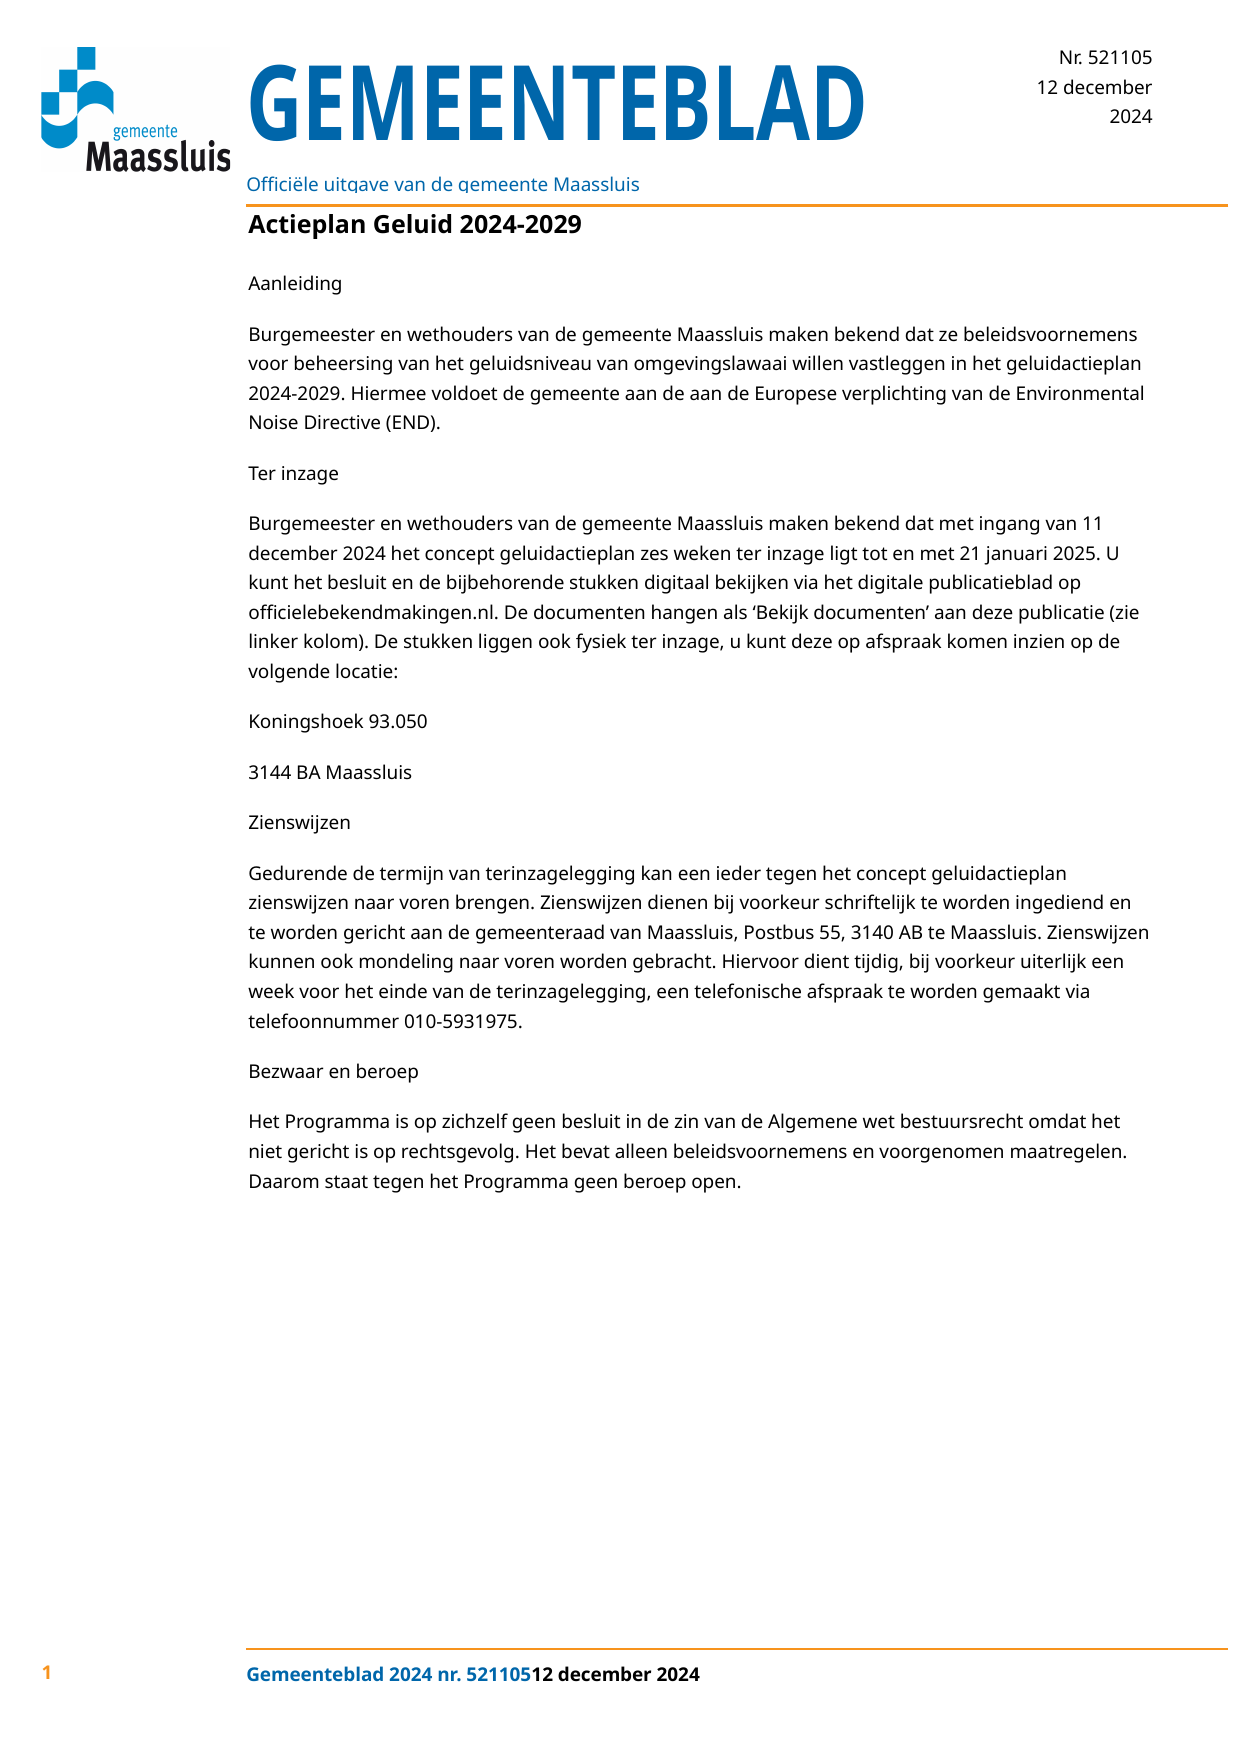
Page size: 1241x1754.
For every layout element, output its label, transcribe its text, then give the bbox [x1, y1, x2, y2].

text Burgemeester en wethouders van de gemeente Maassluis maken bekend dat met ingang van 11 december 2024 het concept geluidactieplan zes weken ter inzage ligt tot en met 21 januari 2025. U kunt het besluit en de bijbehorende stukken digitaal bekijken via het digitale publicatieblad op officielebekendmakingen.nl. De documenten hangen als ‘Bekijk documenten’ aan deze publicatie (zie linker kolom). De stukken liggen ook fysiek ter inzage, u kunt deze op afspraak komen inzien op de volgende locatie: [248, 510, 1152, 684]
text Ter inzage [248, 460, 1152, 486]
text Koningshoek 93.050 [248, 709, 1152, 734]
text Bezwaar en beroep [248, 1058, 1152, 1084]
text Burgemeester en wethouders van de gemeente Maassluis maken bekend dat ze beleidsvoornemens voor beheersing van het geluidsniveau van omgevingslawaai willen vastleggen in het geluidactieplan 2024-2029. Hiermee voldoet de gemeente aan de aan de Europese verplichting van de Environmental Noise Directive (END). [248, 321, 1152, 435]
picture [41, 47, 77, 92]
text Het Programma is op zichzelf geen besluit in de zin van de Algemene wet bestuursrecht omdat het niet gericht is op rechtsgevolg. Het bevat alleen beleidsvoornemens en voorgenomen maatregelen. Daarom staat tegen het Programma geen beroep open. [248, 1109, 1152, 1193]
text Aanleiding [248, 270, 1152, 296]
text Zienswijzen [248, 809, 1152, 835]
text Actieplan Geluid 2024-2029 [248, 207, 1152, 241]
text Gedurende de termijn van terinzagelegging kan een ieder tegen het concept geluidactieplan zienswijzen naar voren brengen. Zienswijzen dienen bij voorkeur schriftelijk te worden ingediend en te worden gericht aan de gemeenteraad van Maassluis, Postbus 55, 3140 AB te Maassluis. Zienswijzen kunnen ook mondeling naar voren worden gebracht. Hiervoor dient tijdig, bij voorkeur uiterlijk een week voor het einde van de terinzagelegging, een telefonische afspraak te worden gemaakt via telefoonnummer 010-5931975. [248, 860, 1152, 1033]
text 3144 BA Maassluis [248, 759, 1152, 785]
picture [41, 47, 231, 172]
